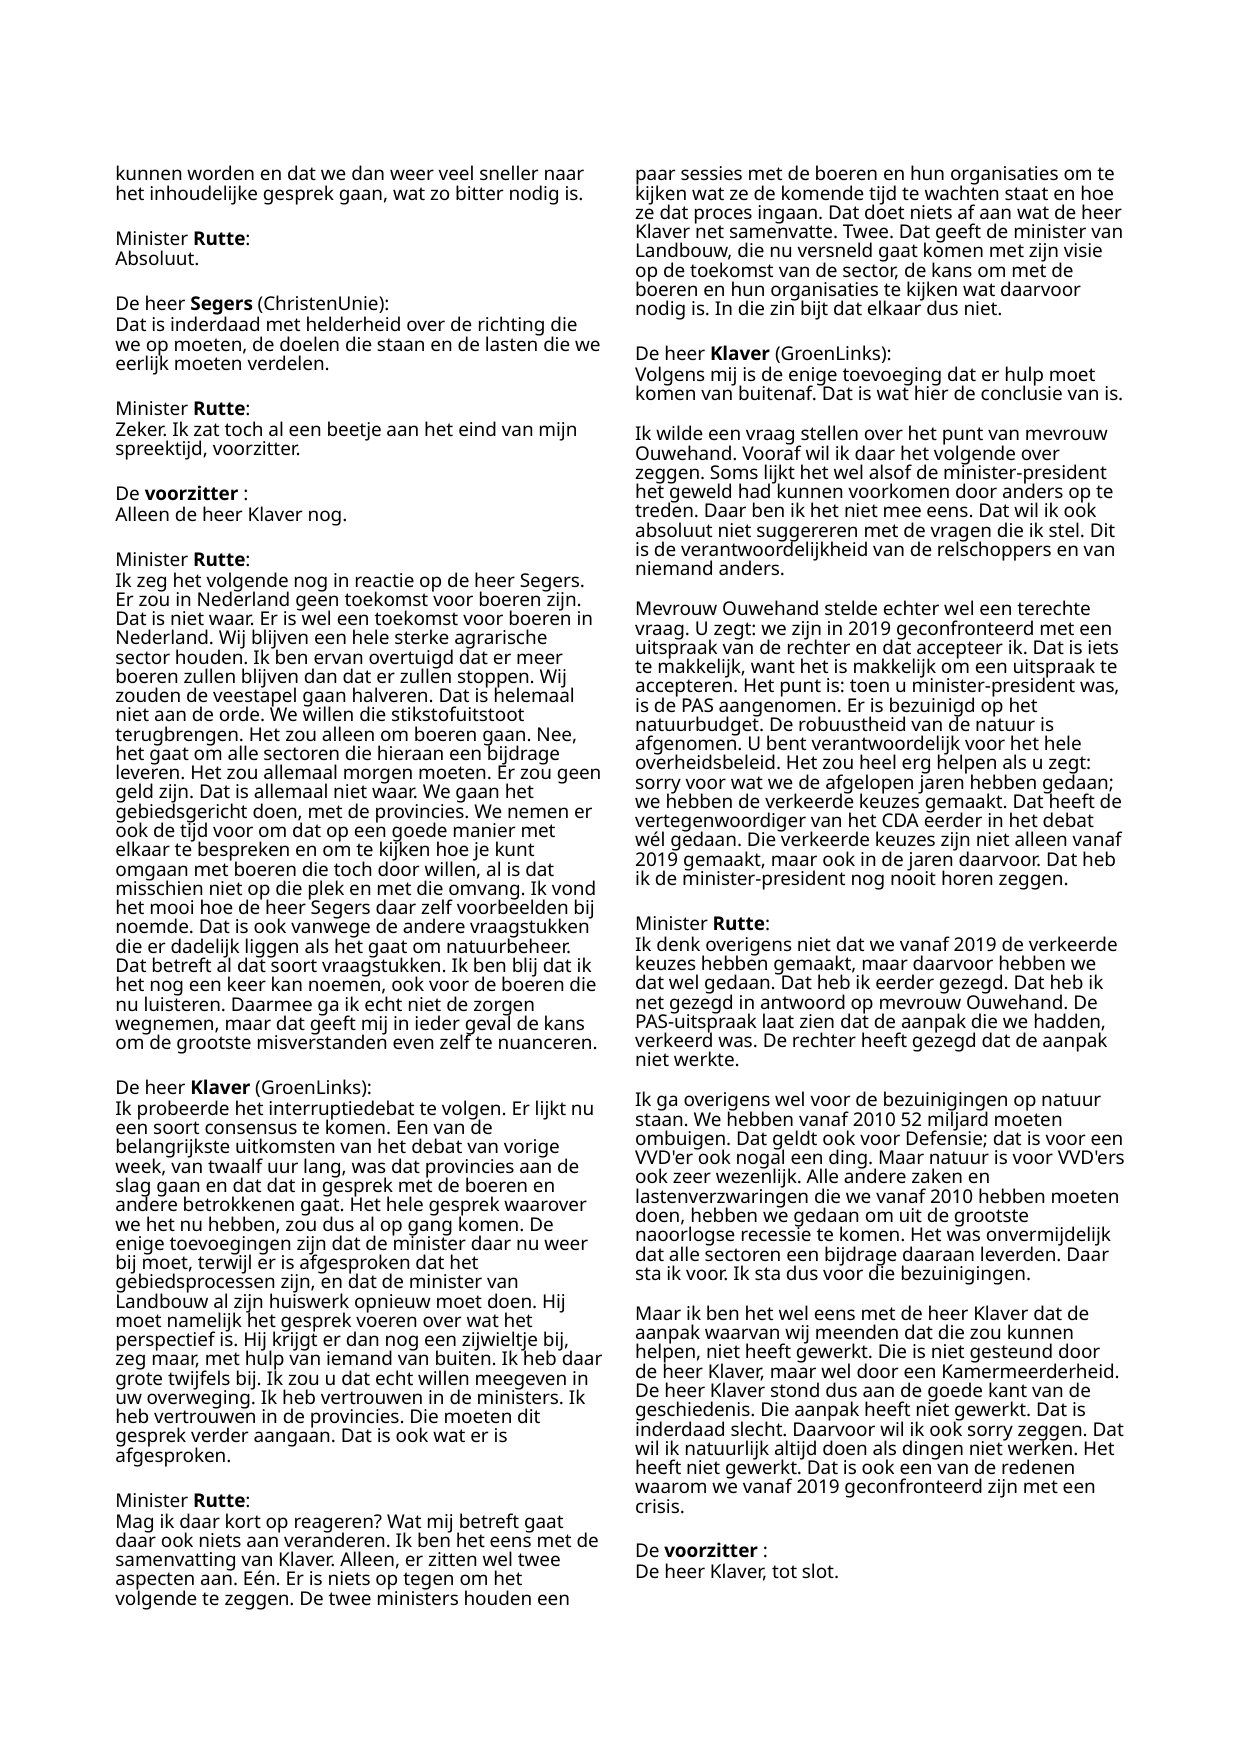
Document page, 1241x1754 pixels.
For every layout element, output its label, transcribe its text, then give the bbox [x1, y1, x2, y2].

text paar sessies met de boeren en hun organisaties om te kijken wat ze de komende tijd te wachten staat en hoe ze dat proces ingaan. Dat doet niets af aan wat de heer Klaver net samenvatte. Twee. Dat geeft de minister van Landbouw, die nu versneld gaat komen met zijn visie op de toekomst van de sector, de kans om met de boeren en hun organisaties te kijken wat daarvoor nodig is. In die zin bijt dat elkaar dus niet. [635, 165, 1125, 319]
text Absoluut. [115, 250, 605, 270]
text Minister Rutte: [115, 546, 605, 572]
text kunnen worden en dat we dan weer veel sneller naar het inhoudelijke gesprek gaan, wat zo bitter nodig is. [115, 165, 605, 204]
text Ik ga overigens wel voor de bezuinigingen op natuur staan. We hebben vanaf 2010 52 miljard moeten ombuigen. Dat geldt ook voor Defensie; dat is voor een VVD'er ook nogal een ding. Maar natuur is voor VVD'ers ook zeer wezenlijk. Alle andere zaken en lastenverzwaringen die we vanaf 2010 hebben moeten doen, hebben we gedaan om uit de grootste naoorlogse recessie te komen. Het was onvermijdelijk dat alle sectoren een bijdrage daaraan leverden. Daar sta ik voor. Ik sta dus voor die bezuinigingen. [635, 1091, 1125, 1284]
text Mag ik daar kort op reageren? Wat mij betreft gaat daar ook niets aan veranderen. Ik ben het eens met de samenvatting van Klaver. Alleen, er zitten wel twee aspecten aan. Eén. Er is niets op tegen om het volgende te zeggen. De twee ministers houden een [115, 1513, 605, 1609]
text De voorzitter : [115, 480, 605, 506]
text Minister Rutte: [635, 910, 1125, 936]
text Ik zeg het volgende nog in reactie op de heer Segers. Er zou in Nederland geen toekomst voor boeren zijn. Dat is niet waar. Er is wel een toekomst voor boeren in Nederland. Wij blijven een hele sterke agrarische sector houden. Ik ben ervan overtuigd dat er meer boeren zullen blijven dan dat er zullen stoppen. Wij zouden de veestapel gaan halveren. Dat is helemaal niet aan de orde. We willen die stikstofuitstoot terugbrengen. Het zou alleen om boeren gaan. Nee, het gaat om alle sectoren die hieraan een bijdrage leveren. Het zou allemaal morgen moeten. Er zou geen geld zijn. Dat is allemaal niet waar. We gaan het gebiedsgericht doen, met de provincies. We nemen er ook de tijd voor om dat op een goede manier met elkaar te bespreken en om te kijken hoe je kunt omgaan met boeren die toch door willen, al is dat misschien niet op die plek en met die omvang. Ik vond het mooi hoe de heer Segers daar zelf voorbeelden bij noemde. Dat is ook vanwege de andere vraagstukken die er dadelijk liggen als het gaat om natuurbeheer. Dat betreft al dat soort vraagstukken. Ik ben blij dat ik het nog een keer kan noemen, ook voor de boeren die nu luisteren. Daarmee ga ik echt niet de zorgen wegnemen, maar dat geeft mij in ieder geval de kans om de grootste misverstanden even zelf te nuanceren. [115, 572, 605, 1053]
text Maar ik ben het wel eens met de heer Klaver dat de aanpak waarvan wij meenden dat die zou kunnen helpen, niet heeft gewerkt. Die is niet gesteund door de heer Klaver, maar wel door een Kamermeerderheid. De heer Klaver stond dus aan de goede kant van de geschiedenis. Die aanpak heeft niet gewerkt. Dat is inderdaad slecht. Daarvoor wil ik ook sorry zeggen. Dat wil ik natuurlijk altijd doen als dingen niet werken. Het heeft niet gewerkt. Dat is ook een van de redenen waarom we vanaf 2019 geconfronteerd zijn met een crisis. [635, 1305, 1125, 1517]
text Minister Rutte: [115, 225, 605, 250]
text De heer Klaver, tot slot. [635, 1563, 1125, 1583]
text De heer Klaver (GroenLinks): [115, 1074, 605, 1100]
text Ik wilde een vraag stellen over het punt van mevrouw Ouwehand. Vooraf wil ik daar het volgende over zeggen. Soms lijkt het wel alsof de minister-president het geweld had kunnen voorkomen door anders op te treden. Daar ben ik het niet mee eens. Dat wil ik ook absoluut niet suggereren met de vragen die ik stel. Dit is de verantwoordelijkheid van de relschoppers en van niemand anders. [635, 425, 1125, 579]
text Ik probeerde het interruptiedebat te volgen. Er lijkt nu een soort consensus te komen. Een van de belangrijkste uitkomsten van het debat van vorige week, van twaalf uur lang, was dat provincies aan de slag gaan en dat dat in gesprek met de boeren en andere betrokkenen gaat. Het hele gesprek waarover we het nu hebben, zou dus al op gang komen. De enige toevoegingen zijn dat de minister daar nu weer bij moet, terwijl er is afgesproken dat het gebiedsprocessen zijn, en dat de minister van Landbouw al zijn huiswerk opnieuw moet doen. Hij moet namelijk het gesprek voeren over wat het perspectief is. Hij krijgt er dan nog een zijwieltje bij, zeg maar, met hulp van iemand van buiten. Ik heb daar grote twijfels bij. Ik zou u dat echt willen meegeven in uw overweging. Ik heb vertrouwen in de ministers. Ik heb vertrouwen in de provincies. Die moeten dit gesprek verder aangaan. Dat is ook wat er is afgesproken. [115, 1100, 605, 1466]
text Zeker. Ik zat toch al een beetje aan het eind van mijn spreektijd, voorzitter. [115, 421, 605, 459]
text Volgens mij is de enige toevoeging dat er hulp moet komen van buitenaf. Dat is wat hier de conclusie van is. [635, 366, 1125, 404]
text De voorzitter : [635, 1538, 1125, 1563]
text Alleen de heer Klaver nog. [115, 506, 605, 525]
text De heer Klaver (GroenLinks): [635, 340, 1125, 366]
text Minister Rutte: [115, 395, 605, 421]
text Dat is inderdaad met helderheid over de richting die we op moeten, de doelen die staan en de lasten die we eerlijk moeten verdelen. [115, 316, 605, 374]
text Ik denk overigens niet dat we vanaf 2019 de verkeerde keuzes hebben gemaakt, maar daarvoor hebben we dat wel gedaan. Dat heb ik eerder gezegd. Dat heb ik net gezegd in antwoord op mevrouw Ouwehand. De PAS-uitspraak laat zien dat de aanpak die we hadden, verkeerd was. De rechter heeft gezegd dat de aanpak niet werkte. [635, 936, 1125, 1071]
text Minister Rutte: [115, 1487, 605, 1513]
text De heer Segers (ChristenUnie): [115, 291, 605, 316]
text Mevrouw Ouwehand stelde echter wel een terechte vraag. U zegt: we zijn in 2019 geconfronteerd met een uitspraak van de rechter en dat accepteer ik. Dat is iets te makkelijk, want het is makkelijk om een uitspraak te accepteren. Het punt is: toen u minister-president was, is de PAS aangenomen. Er is bezuinigd op het natuurbudget. De robuustheid van de natuur is afgenomen. U bent verantwoordelijk voor het hele overheidsbeleid. Het zou heel erg helpen als u zegt: sorry voor wat we de afgelopen jaren hebben gedaan; we hebben de verkeerde keuzes gemaakt. Dat heeft de vertegenwoordiger van het CDA eerder in het debat wél gedaan. Die verkeerde keuzes zijn niet alleen vanaf 2019 gemaakt, maar ook in de jaren daarvoor. Dat heb ik de minister-president nog nooit horen zeggen. [635, 600, 1125, 889]
